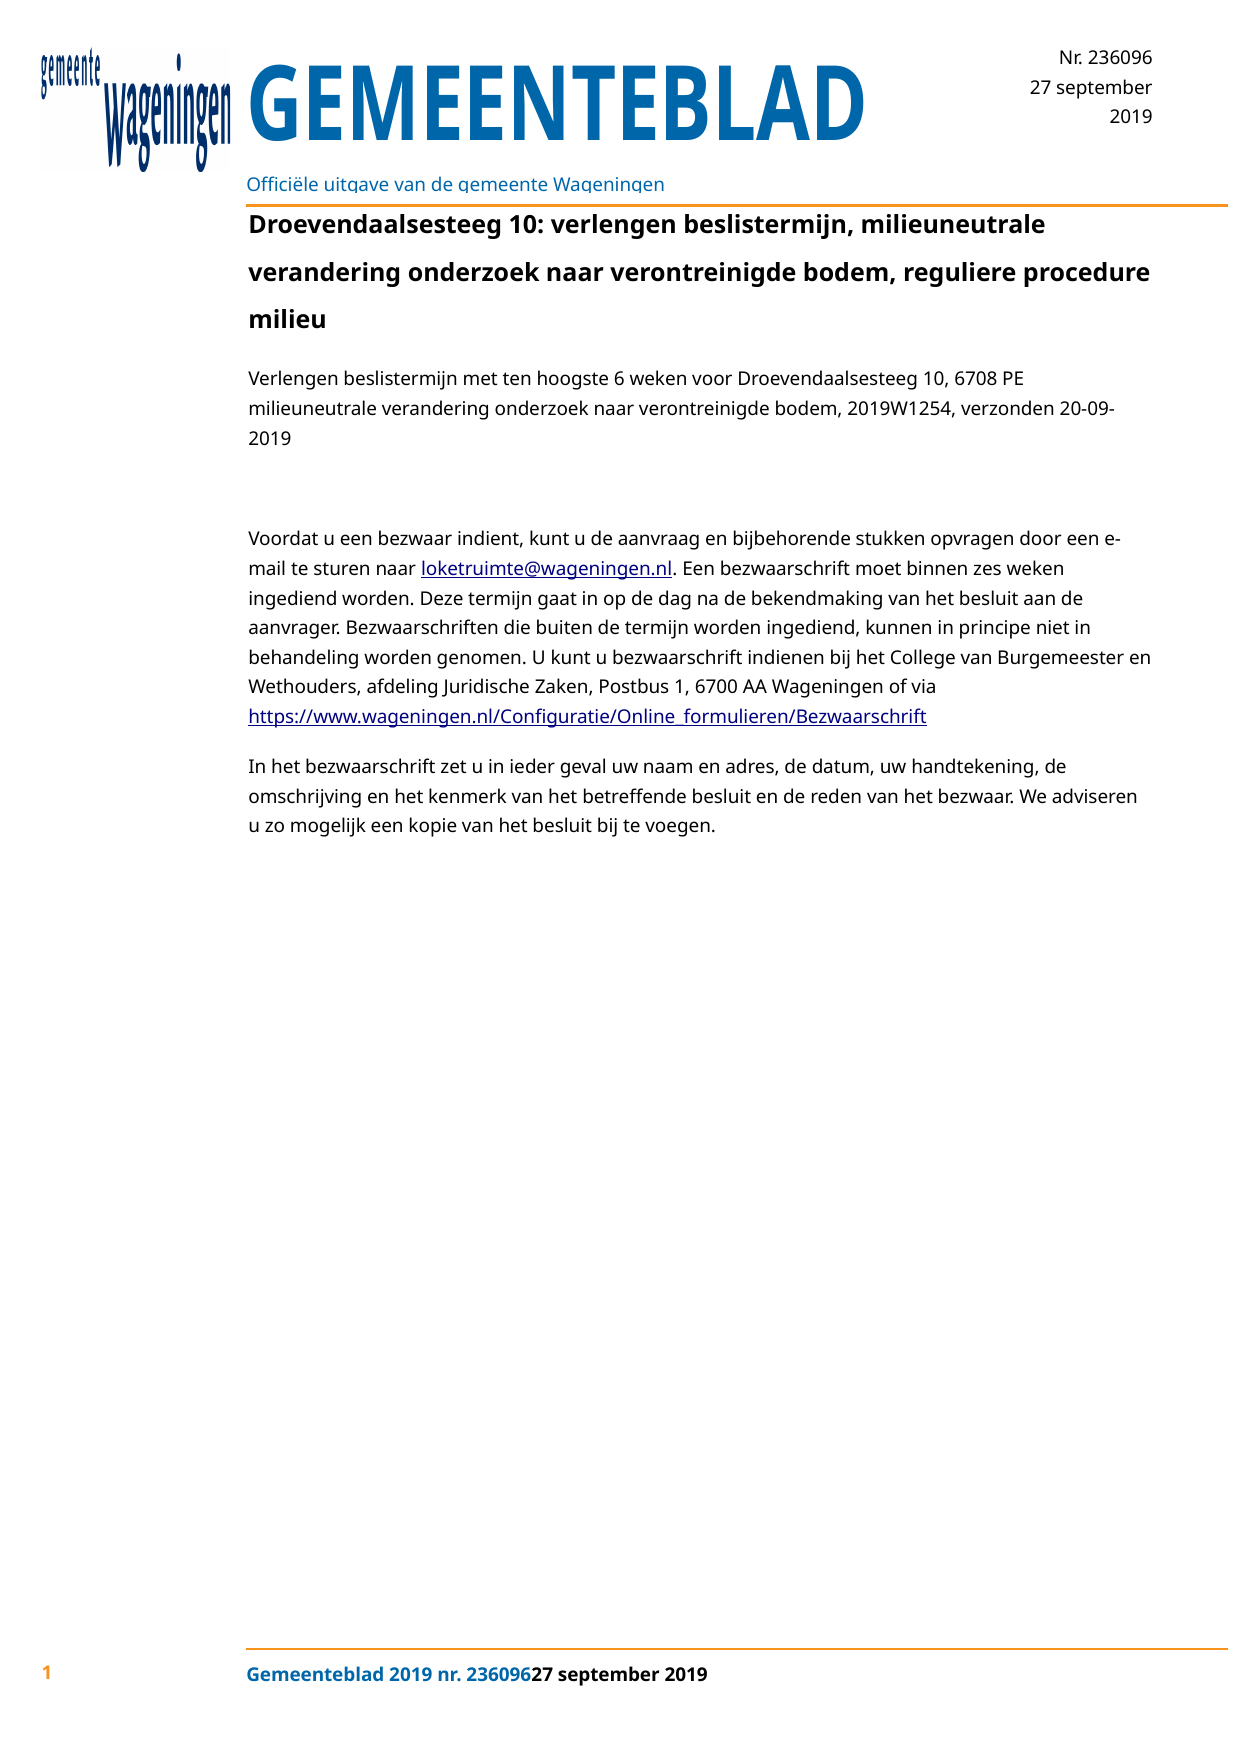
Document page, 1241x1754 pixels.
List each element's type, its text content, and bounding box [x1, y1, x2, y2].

picture [41, 47, 231, 172]
text Voordat u een bezwaar indient, kunt u de aanvraag en bijbehorende stukken opvragen door een e-mail te sturen naar loketruimte@wageningen.nl. Een bezwaarschrift moet binnen zes weken ingediend worden. Deze termijn gaat in op de dag na de bekendmaking van het besluit aan de aanvrager. Bezwaarschriften die buiten de termijn worden ingediend, kunnen in principe niet in behandeling worden genomen. U kunt u bezwaarschrift indienen bij het College van Burgemeester en Wethouders, afdeling Juridische Zaken, Postbus 1, 6700 AA Wageningen of via https://www.wageningen.nl/Configuratie/Online_formulieren/Bezwaarschrift [248, 526, 1152, 729]
text Verlengen beslistermijn met ten hoogste 6 weken voor Droevendaalsesteeg 10, 6708 PE milieuneutrale verandering onderzoek naar verontreinigde bodem, 2019W1254, verzonden 20-09-2019 [248, 366, 1152, 450]
text In het bezwaarschrift zet u in ieder geval uw naam en adres, de datum, uw handtekening, de omschrijving en het kenmerk van het betreffende besluit en de reden van het bezwaar. We adviseren u zo mogelijk een kopie van het besluit bij te voegen. [248, 753, 1152, 838]
text Droevendaalsesteeg 10: verlengen beslistermijn, milieuneutrale verandering onderzoek naar verontreinigde bodem, reguliere procedure milieu [248, 207, 1152, 336]
